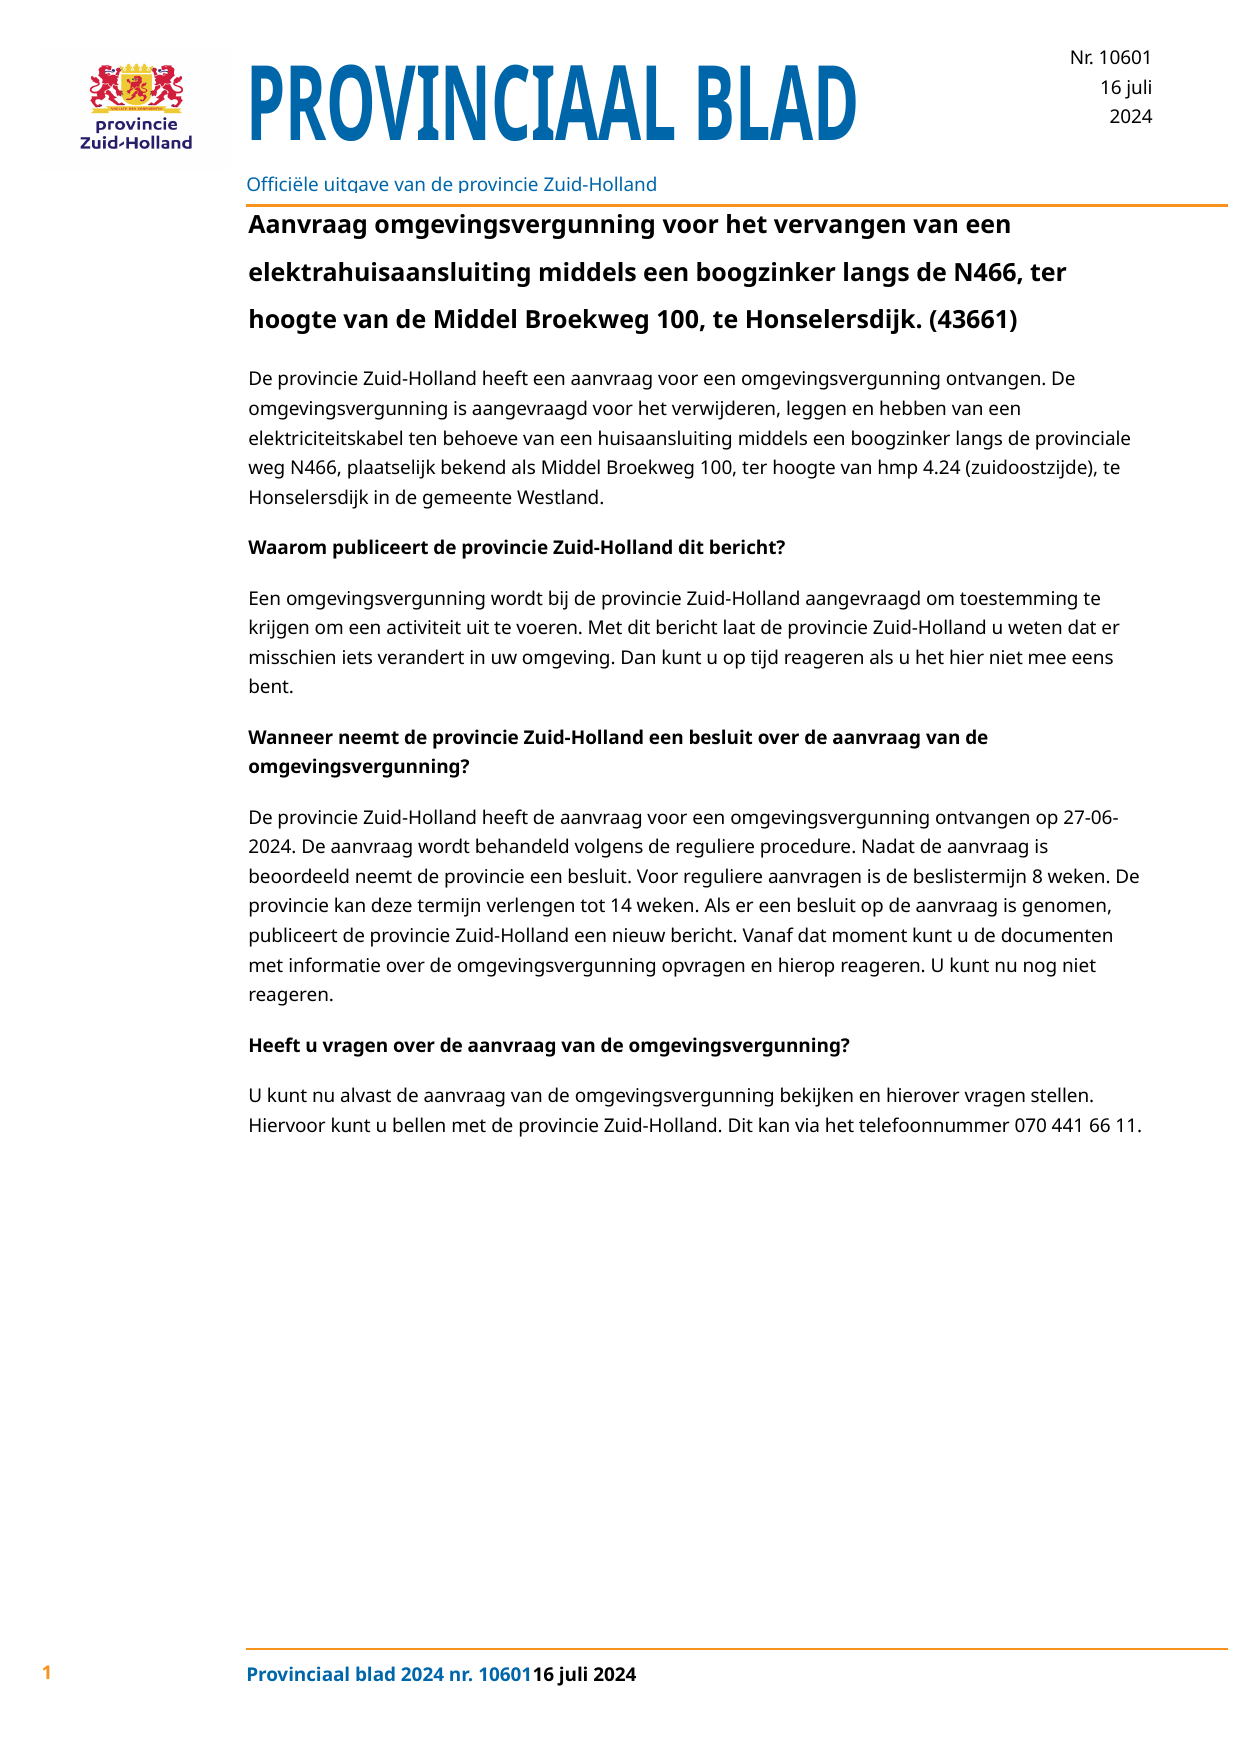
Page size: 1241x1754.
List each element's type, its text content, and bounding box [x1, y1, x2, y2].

text Aanvraag omgevingsvergunning voor het vervangen van een elektrahuisaansluiting middels een boogzinker langs de N466, ter hoogte van de Middel Broekweg 100, te Honselersdijk. (43661) [248, 207, 1152, 336]
text Heeft u vragen over de aanvraag van de omgevingsvergunning? [248, 1032, 1152, 1057]
picture [41, 47, 231, 172]
text Een omgevingsvergunning wordt bij de provincie Zuid-Holland aangevraagd om toestemming te krijgen om een activiteit uit te voeren. Met dit bericht laat de provincie Zuid-Holland u weten dat er misschien iets verandert in uw omgeving. Dan kunt u op tijd reageren als u het hier niet mee eens bent. [248, 585, 1152, 699]
text U kunt nu alvast de aanvraag van de omgevingsvergunning bekijken en hierover vragen stellen. Hiervoor kunt u bellen met de provincie Zuid-Holland. Dit kan via het telefoonnummer 070 441 66 11. [248, 1082, 1152, 1137]
text De provincie Zuid-Holland heeft een aanvraag voor een omgevingsvergunning ontvangen. De omgevingsvergunning is aangevraagd voor het verwijderen, leggen en hebben van een elektriciteitskabel ten behoeve van een huisaansluiting middels een boogzinker langs de provinciale weg N466, plaatselijk bekend als Middel Broekweg 100, ter hoogte van hmp 4.24 (zuidoostzijde), te Honselersdijk in de gemeente Westland. [248, 366, 1152, 509]
text Waarom publiceert de provincie Zuid-Holland dit bericht? [248, 534, 1152, 560]
text De provincie Zuid-Holland heeft de aanvraag voor een omgevingsvergunning ontvangen op 27-06-2024. De aanvraag wordt behandeld volgens de reguliere procedure. Nadat de aanvraag is beoordeeld neemt de provincie een besluit. Voor reguliere aanvragen is de beslistermijn 8 weken. De provincie kan deze termijn verlengen tot 14 weken. Als er een besluit op de aanvraag is genomen, publiceert de provincie Zuid-Holland een nieuw bericht. Vanaf dat moment kunt u de documenten met informatie over de omgevingsvergunning opvragen en hierop reageren. U kunt nu nog niet reageren. [248, 804, 1152, 1007]
text Wanneer neemt de provincie Zuid-Holland een besluit over de aanvraag van de omgevingsvergunning? [248, 724, 1152, 779]
